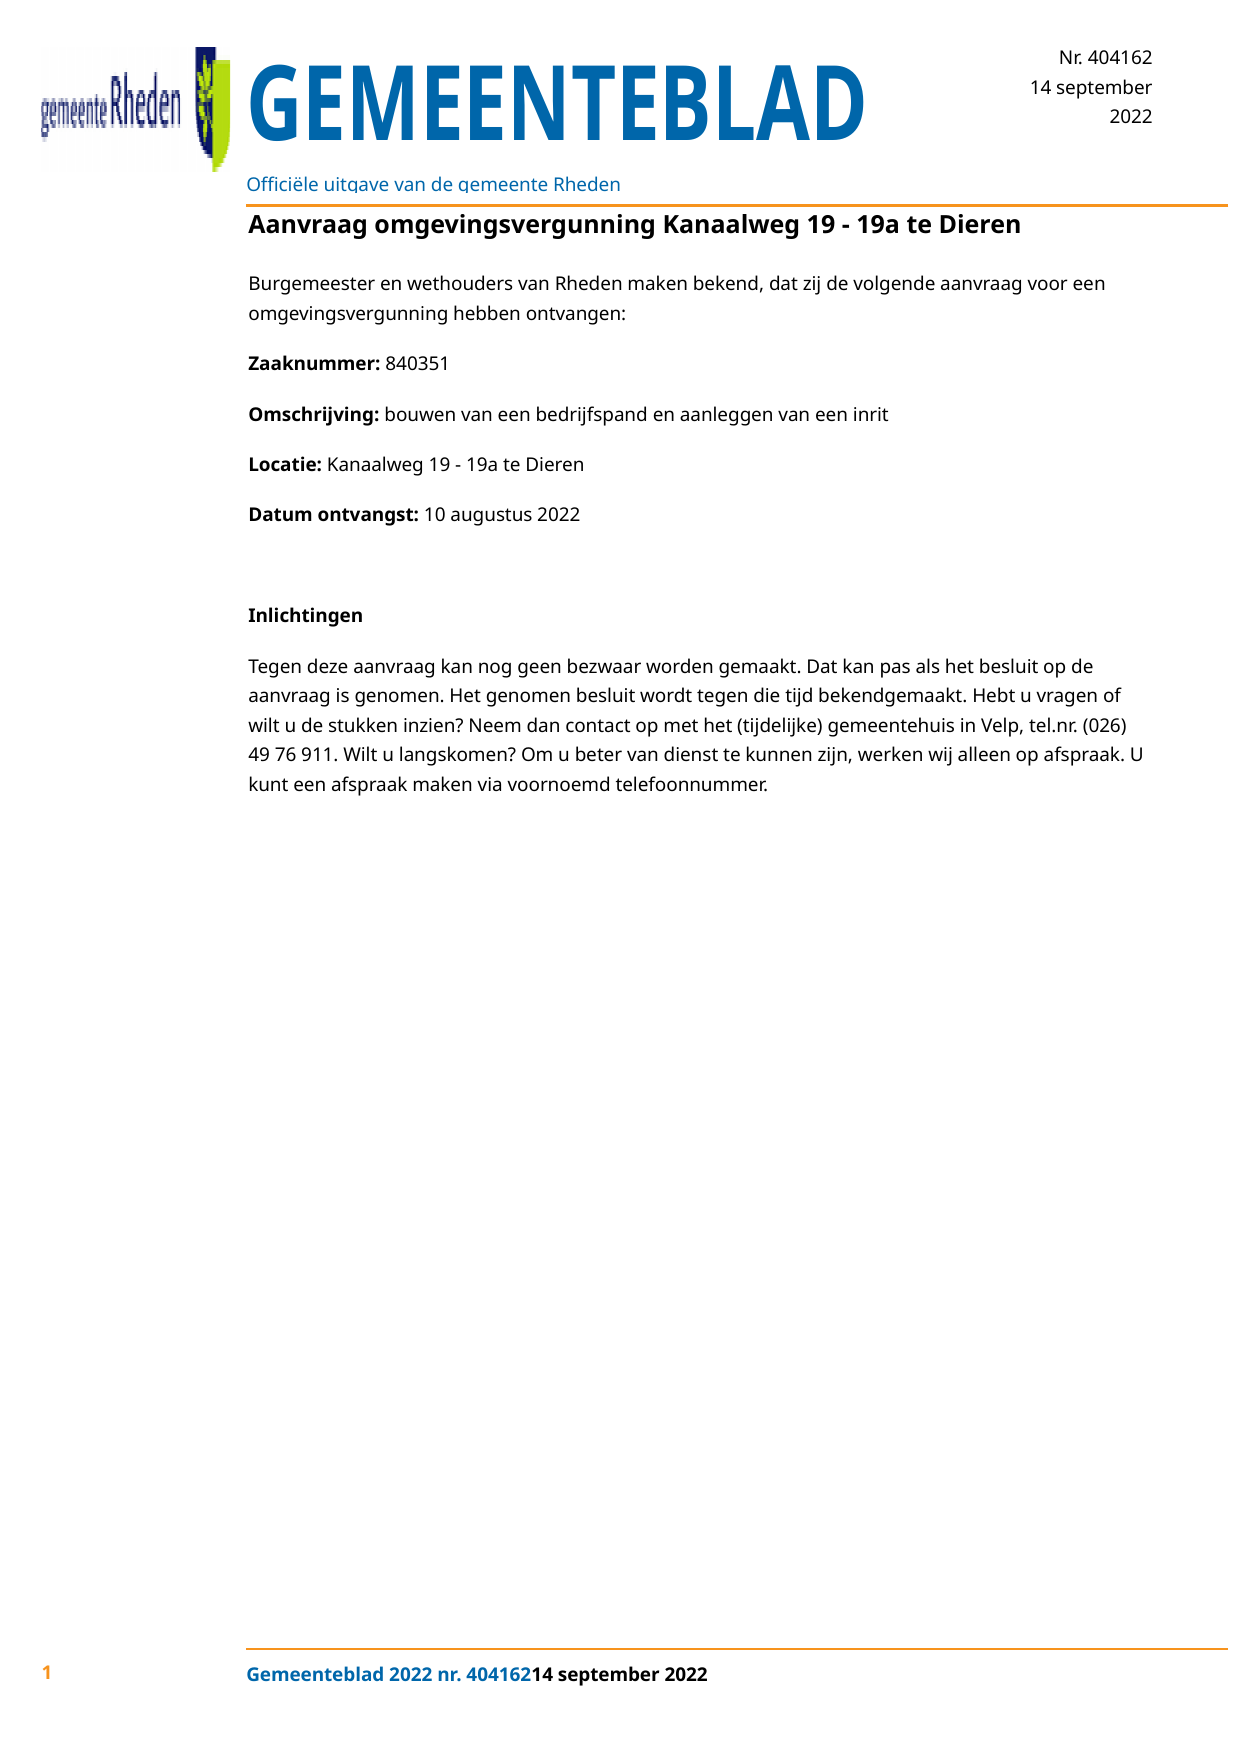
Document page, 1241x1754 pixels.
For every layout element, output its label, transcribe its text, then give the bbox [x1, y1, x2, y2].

text Burgemeester en wethouders van Rheden maken bekend, dat zij de volgende aanvraag voor een omgevingsvergunning hebben ontvangen: [248, 270, 1152, 326]
text Zaaknummer: 840351 [248, 350, 1152, 376]
text Omschrijving: bouwen van een bedrijfspand en aanleggen van een inrit [248, 401, 1152, 426]
text Inlichtingen [248, 602, 1152, 628]
text Locatie: Kanaalweg 19 - 19a te Dieren [248, 451, 1152, 477]
text Tegen deze aanvraag kan nog geen bezwaar worden gemaakt. Dat kan pas als het besluit op de aanvraag is genomen. Het genomen besluit wordt tegen die tijd bekendgemaakt. Hebt u vragen of wilt u de stukken inzien? Neem dan contact op met het (tijdelijke) gemeentehuis in Velp, tel.nr. (026) 49 76 911. Wilt u langskomen? Om u beter van dienst te kunnen zijn, werken wij alleen op afspraak. U kunt een afspraak maken via voornoemd telefoonnummer. [248, 653, 1152, 797]
text Datum ontvangst: 10 augustus 2022 [248, 502, 1152, 527]
text Aanvraag omgevingsvergunning Kanaalweg 19 - 19a te Dieren [248, 207, 1152, 241]
picture [41, 47, 231, 172]
